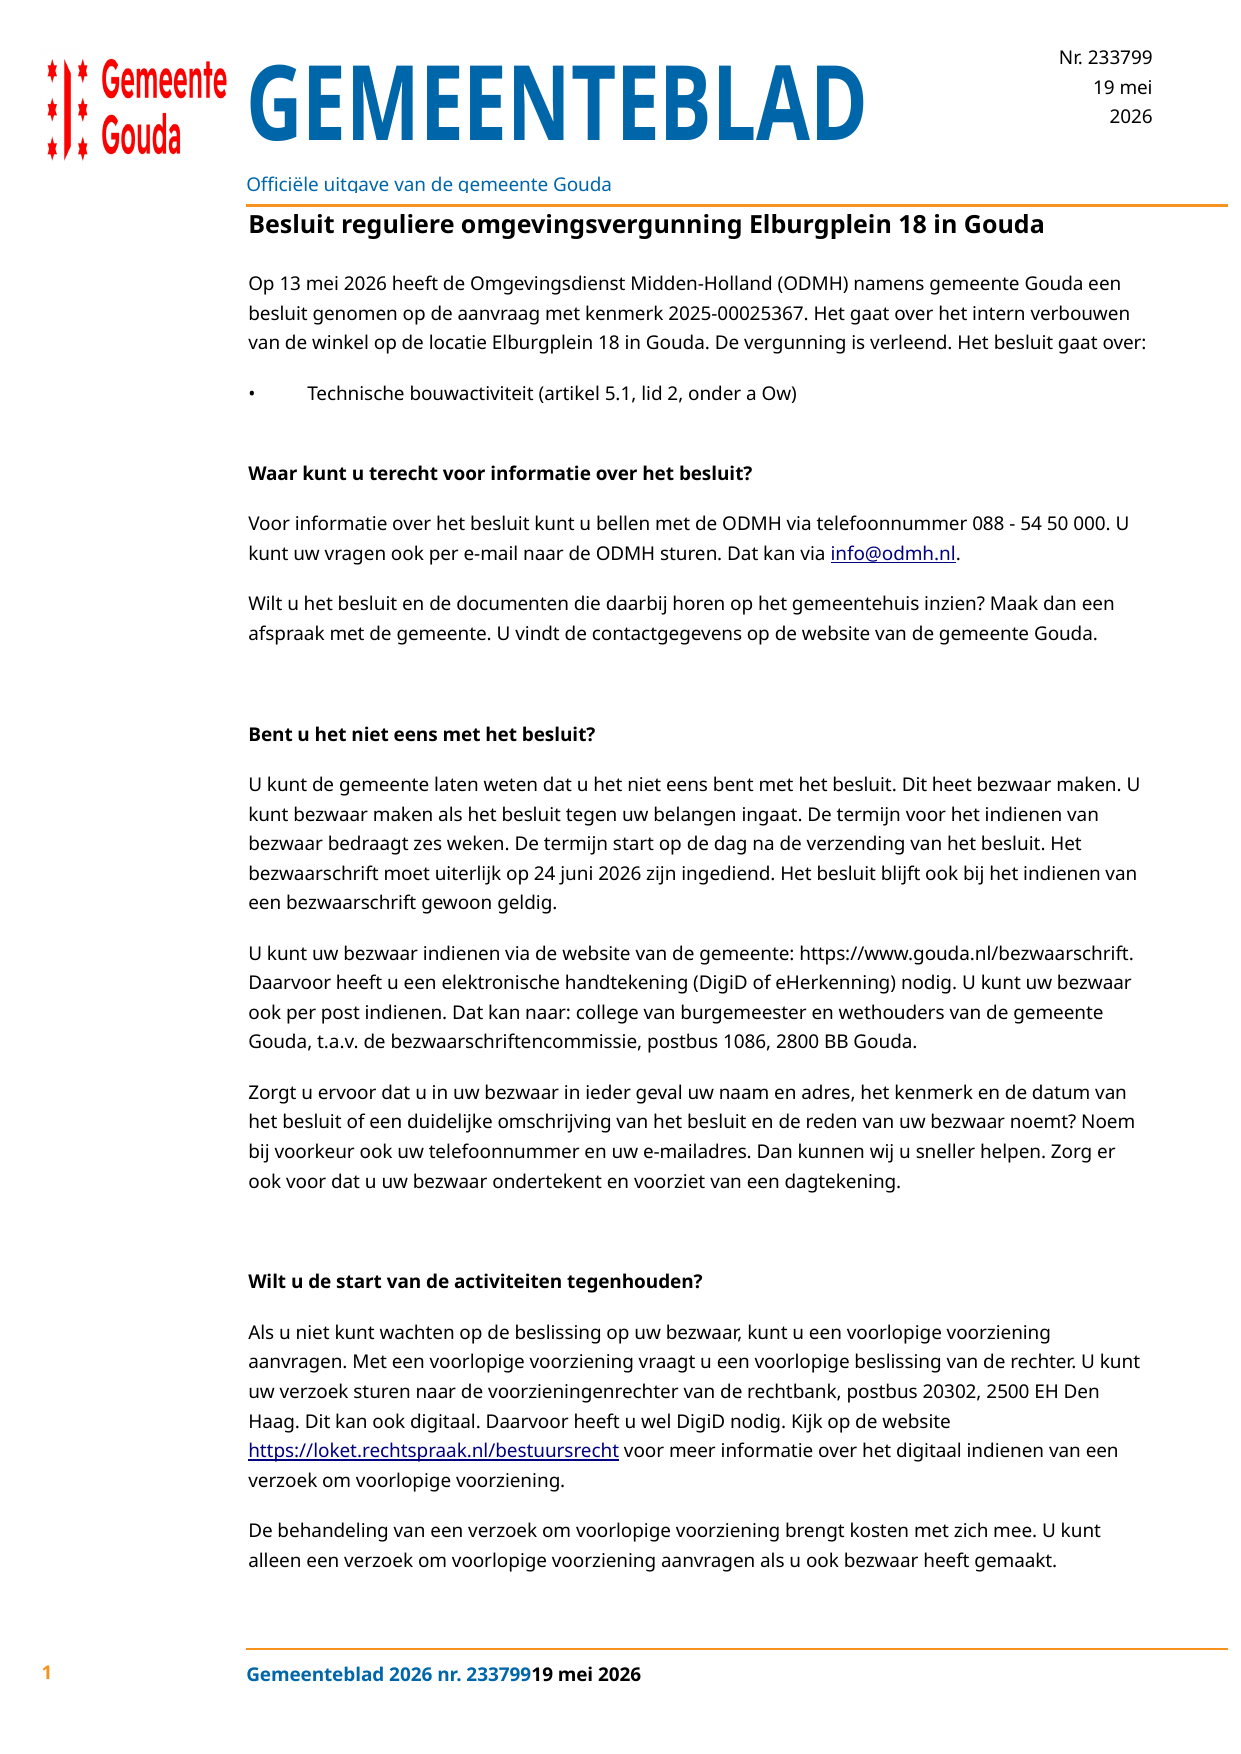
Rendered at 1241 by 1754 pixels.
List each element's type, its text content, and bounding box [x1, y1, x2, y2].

text U kunt de gemeente laten weten dat u het niet eens bent met het besluit. Dit heet bezwaar maken. U kunt bezwaar maken als het besluit tegen uw belangen ingaat. De termijn voor het indienen van bezwaar bedraagt zes weken. De termijn start op de dag na de verzending van het besluit. Het bezwaarschrift moet uiterlijk op 24 juni 2026 zijn ingediend. Het besluit blijft ook bij het indienen van een bezwaarschrift gewoon geldig. [248, 771, 1152, 915]
picture [41, 47, 231, 172]
text Op 13 mei 2026 heeft de Omgevingsdienst Midden-Holland (ODMH) namens gemeente Gouda een besluit genomen op de aanvraag met kenmerk 2025-00025367. Het gaat over het intern verbouwen van de winkel op de locatie Elburgplein 18 in Gouda. De vergunning is verleend. Het besluit gaat over: [248, 270, 1152, 355]
text U kunt uw bezwaar indienen via de website van de gemeente: https://www.gouda.nl/bezwaarschrift. Daarvoor heeft u een elektronische handtekening (DigiD of eHerkenning) nodig. U kunt uw bezwaar ook per post indienen. Dat kan naar: college van burgemeester en wethouders van de gemeente Gouda, t.a.v. de bezwaarschriftencommissie, postbus 1086, 2800 BB Gouda. [248, 940, 1152, 1054]
text Voor informatie over het besluit kunt u bellen met de ODMH via telefoonnummer 088 - 54 50 000. U kunt uw vragen ook per e-mail naar de ODMH sturen. Dat kan via info@odmh.nl. [248, 510, 1152, 566]
text Bent u het niet eens met het besluit? [248, 721, 1152, 746]
text De behandeling van een verzoek om voorlopige voorziening brengt kosten met zich mee. U kunt alleen een verzoek om voorlopige voorziening aanvragen als u ook bezwaar heeft gemaakt. [248, 1517, 1152, 1573]
list Technische bouwactiviteit (artikel 5.1, lid 2, onder a Ow) [248, 380, 1152, 406]
text Wilt u het besluit en de documenten die daarbij horen op het gemeentehuis inzien? Maak dan een afspraak met de gemeente. U vindt de contactgegevens op de website van de gemeente Gouda. [248, 590, 1152, 646]
text Wilt u de start van de activiteiten tegenhouden? [248, 1269, 1152, 1294]
text Zorgt u ervoor dat u in uw bezwaar in ieder geval uw naam en adres, het kenmerk en de datum van het besluit of een duidelijke omschrijving van het besluit en de reden van uw bezwaar noemt? Noem bij voorkeur ook uw telefoonnummer en uw e-mailadres. Dan kunnen wij u sneller helpen. Zorg er ook voor dat u uw bezwaar ondertekent en voorziet van een dagtekening. [248, 1079, 1152, 1193]
text Als u niet kunt wachten op de beslissing op uw bezwaar, kunt u een voorlopige voorziening aanvragen. Met een voorlopige voorziening vraagt u een voorlopige beslissing van de rechter. U kunt uw verzoek sturen naar de voorzieningenrechter van de rechtbank, postbus 20302, 2500 EH Den Haag. Dit kan ook digitaal. Daarvoor heeft u wel DigiD nodig. Kijk op de website https://loket.rechtspraak.nl/bestuursrecht voor meer informatie over het digitaal indienen van een verzoek om voorlopige voorziening. [248, 1319, 1152, 1493]
text Waar kunt u terecht voor informatie over het besluit? [248, 460, 1152, 486]
text Besluit reguliere omgevingsvergunning Elburgplein 18 in Gouda [248, 207, 1152, 241]
